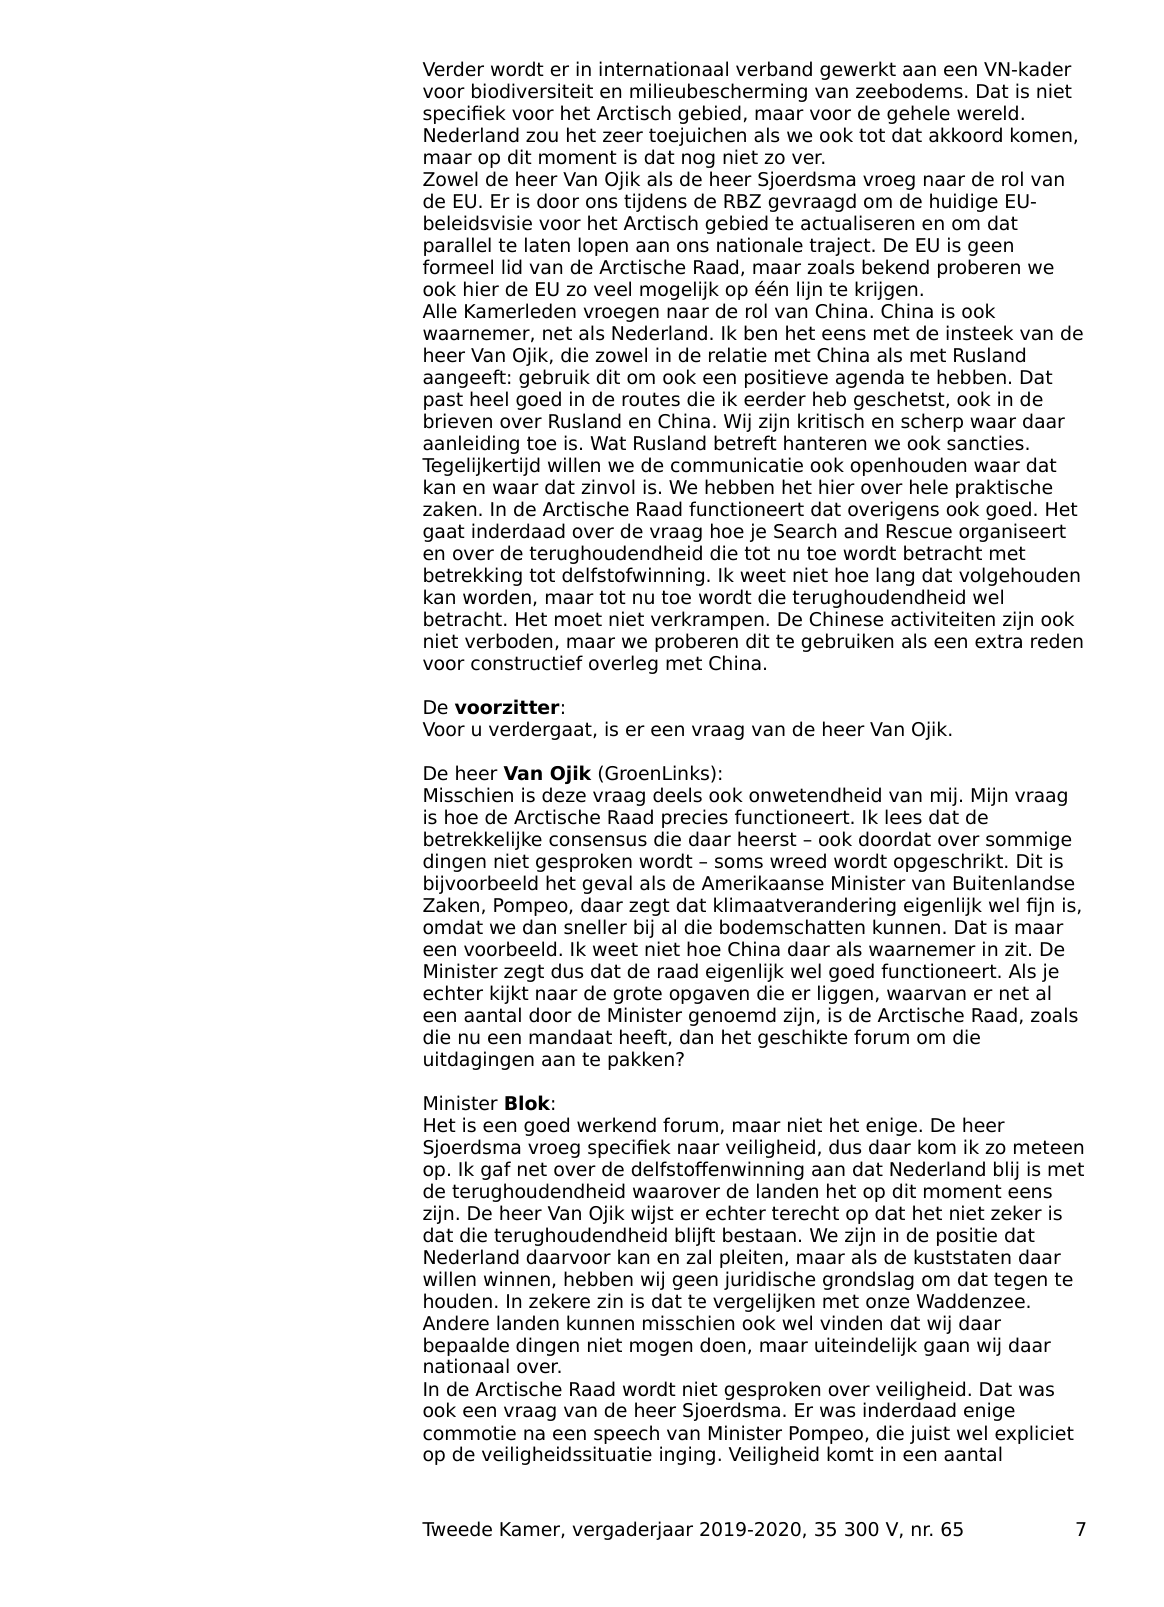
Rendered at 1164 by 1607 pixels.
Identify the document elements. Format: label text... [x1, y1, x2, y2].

text Voor u verdergaat, is er een vraag van de heer Van Ojik. [422, 719, 1087, 741]
text Minister Blok: [422, 1093, 1087, 1115]
text Misschien is deze vraag deels ook onwetendheid van mij. Mijn vraag is hoe de Arctische Raad precies functioneert. Ik lees dat de betrekkelijke consensus die daar heerst – ook doordat over sommige dingen niet gesproken wordt – soms wreed wordt opgeschrikt. Dit is bijvoorbeeld het geval als de Amerikaanse Minister van Buitenlandse Zaken, Pompeo, daar zegt dat klimaatverandering eigenlijk wel fijn is, omdat we dan sneller bij al die bodemschatten kunnen. Dat is maar een voorbeeld. Ik weet niet hoe China daar als waarnemer in zit. De Minister zegt dus dat de raad eigenlijk wel goed functioneert. Als je echter kijkt naar de grote opgaven die er liggen, waarvan er net al een aantal door de Minister genoemd zijn, is de Arctische Raad, zoals die nu een mandaat heeft, dan het geschikte forum om die uitdagingen aan te pakken? [422, 785, 1087, 1071]
text De voorzitter: [422, 697, 1087, 719]
text De heer Van Ojik (GroenLinks): [422, 763, 1087, 785]
text Verder wordt er in internationaal verband gewerkt aan een VN-kader voor biodiversiteit en milieubescherming van zeebodems. Dat is niet specifiek voor het Arctisch gebied, maar voor de gehele wereld. Nederland zou het zeer toejuichen als we ook tot dat akkoord komen, maar op dit moment is dat nog niet zo ver. [422, 59, 1087, 169]
text Zowel de heer Van Ojik als de heer Sjoerdsma vroeg naar de rol van de EU. Er is door ons tijdens de RBZ gevraagd om de huidige EU-beleidsvisie voor het Arctisch gebied te actualiseren en om dat parallel te laten lopen aan ons nationale traject. De EU is geen formeel lid van de Arctische Raad, maar zoals bekend proberen we ook hier de EU zo veel mogelijk op één lijn te krijgen. [422, 169, 1087, 301]
text Alle Kamerleden vroegen naar de rol van China. China is ook waarnemer, net als Nederland. Ik ben het eens met de insteek van de heer Van Ojik, die zowel in de relatie met China als met Rusland aangeeft: gebruik dit om ook een positieve agenda te hebben. Dat past heel goed in de routes die ik eerder heb geschetst, ook in de brieven over Rusland en China. Wij zijn kritisch en scherp waar daar aanleiding toe is. Wat Rusland betreft hanteren we ook sancties. Tegelijkertijd willen we de communicatie ook openhouden waar dat kan en waar dat zinvol is. We hebben het hier over hele praktische zaken. In de Arctische Raad functioneert dat overigens ook goed. Het gaat inderdaad over de vraag hoe je Search and Rescue organiseert en over de terughoudendheid die tot nu toe wordt betracht met betrekking tot delfstofwinning. Ik weet niet hoe lang dat volgehouden kan worden, maar tot nu toe wordt die terughoudendheid wel betracht. Het moet niet verkrampen. De Chinese activiteiten zijn ook niet verboden, maar we proberen dit te gebruiken als een extra reden voor constructief overleg met China. [422, 301, 1087, 674]
text In de Arctische Raad wordt niet gesproken over veiligheid. Dat was ook een vraag van de heer Sjoerdsma. Er was inderdaad enige commotie na een speech van Minister Pompeo, die juist wel expliciet op de veiligheidssituatie inging. Veiligheid komt in een aantal [422, 1378, 1087, 1466]
text Het is een goed werkend forum, maar niet het enige. De heer Sjoerdsma vroeg specifiek naar veiligheid, dus daar kom ik zo meteen op. Ik gaf net over de delfstoffenwinning aan dat Nederland blij is met de terughoudendheid waarover de landen het op dit moment eens zijn. De heer Van Ojik wijst er echter terecht op dat het niet zeker is dat die terughoudendheid blijft bestaan. We zijn in de positie dat Nederland daarvoor kan en zal pleiten, maar als de kuststaten daar willen winnen, hebben wij geen juridische grondslag om dat tegen te houden. In zekere zin is dat te vergelijken met onze Waddenzee. Andere landen kunnen misschien ook wel vinden dat wij daar bepaalde dingen niet mogen doen, maar uiteindelijk gaan wij daar nationaal over. [422, 1115, 1087, 1378]
